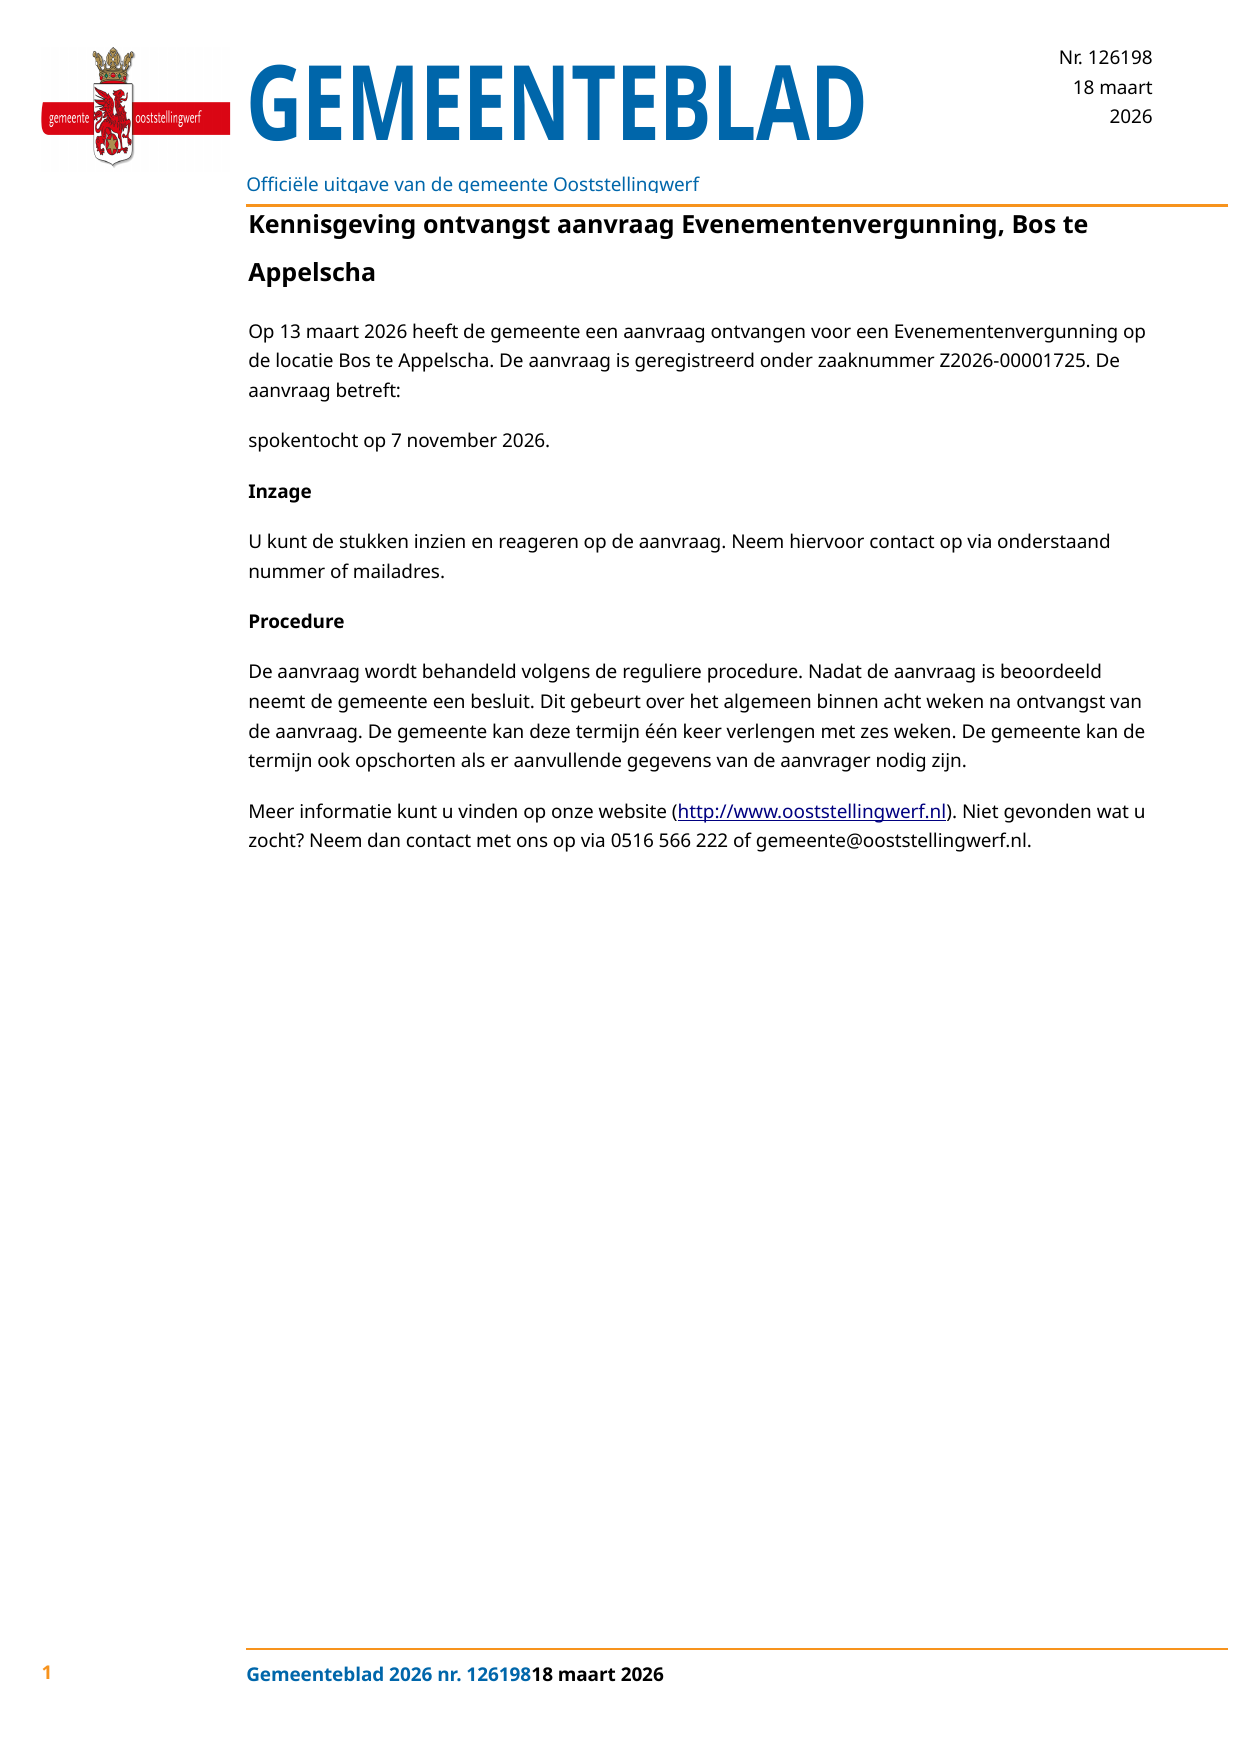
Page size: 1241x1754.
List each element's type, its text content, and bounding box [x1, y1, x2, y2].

text spokentocht op 7 november 2026. [248, 427, 1152, 453]
text Kennisgeving ontvangst aanvraag Evenementenvergunning, Bos te Appelscha [248, 207, 1152, 288]
text Op 13 maart 2026 heeft de gemeente een aanvraag ontvangen voor een Evenementenvergunning op de locatie Bos te Appelscha. De aanvraag is geregistreerd onder zaaknummer Z2026-00001725. De aanvraag betreft: [248, 318, 1152, 403]
text Meer informatie kunt u vinden op onze website (http://www.ooststellingwerf.nl). Niet gevonden wat u zocht? Neem dan contact met ons op via 0516 566 222 of gemeente@ooststellingwerf.nl. [248, 798, 1152, 853]
text Procedure [248, 608, 1152, 634]
text Inzage [248, 478, 1152, 504]
text U kunt de stukken inzien en reageren op de aanvraag. Neem hiervoor contact op via onderstaand nummer of mailadres. [248, 528, 1152, 584]
picture [41, 47, 231, 172]
text De aanvraag wordt behandeld volgens de reguliere procedure. Nadat de aanvraag is beoordeeld neemt de gemeente een besluit. Dit gebeurt over het algemeen binnen acht weken na ontvangst van de aanvraag. De gemeente kan deze termijn één keer verlengen met zes weken. De gemeente kan de termijn ook opschorten als er aanvullende gegevens van de aanvrager nodig zijn. [248, 659, 1152, 773]
